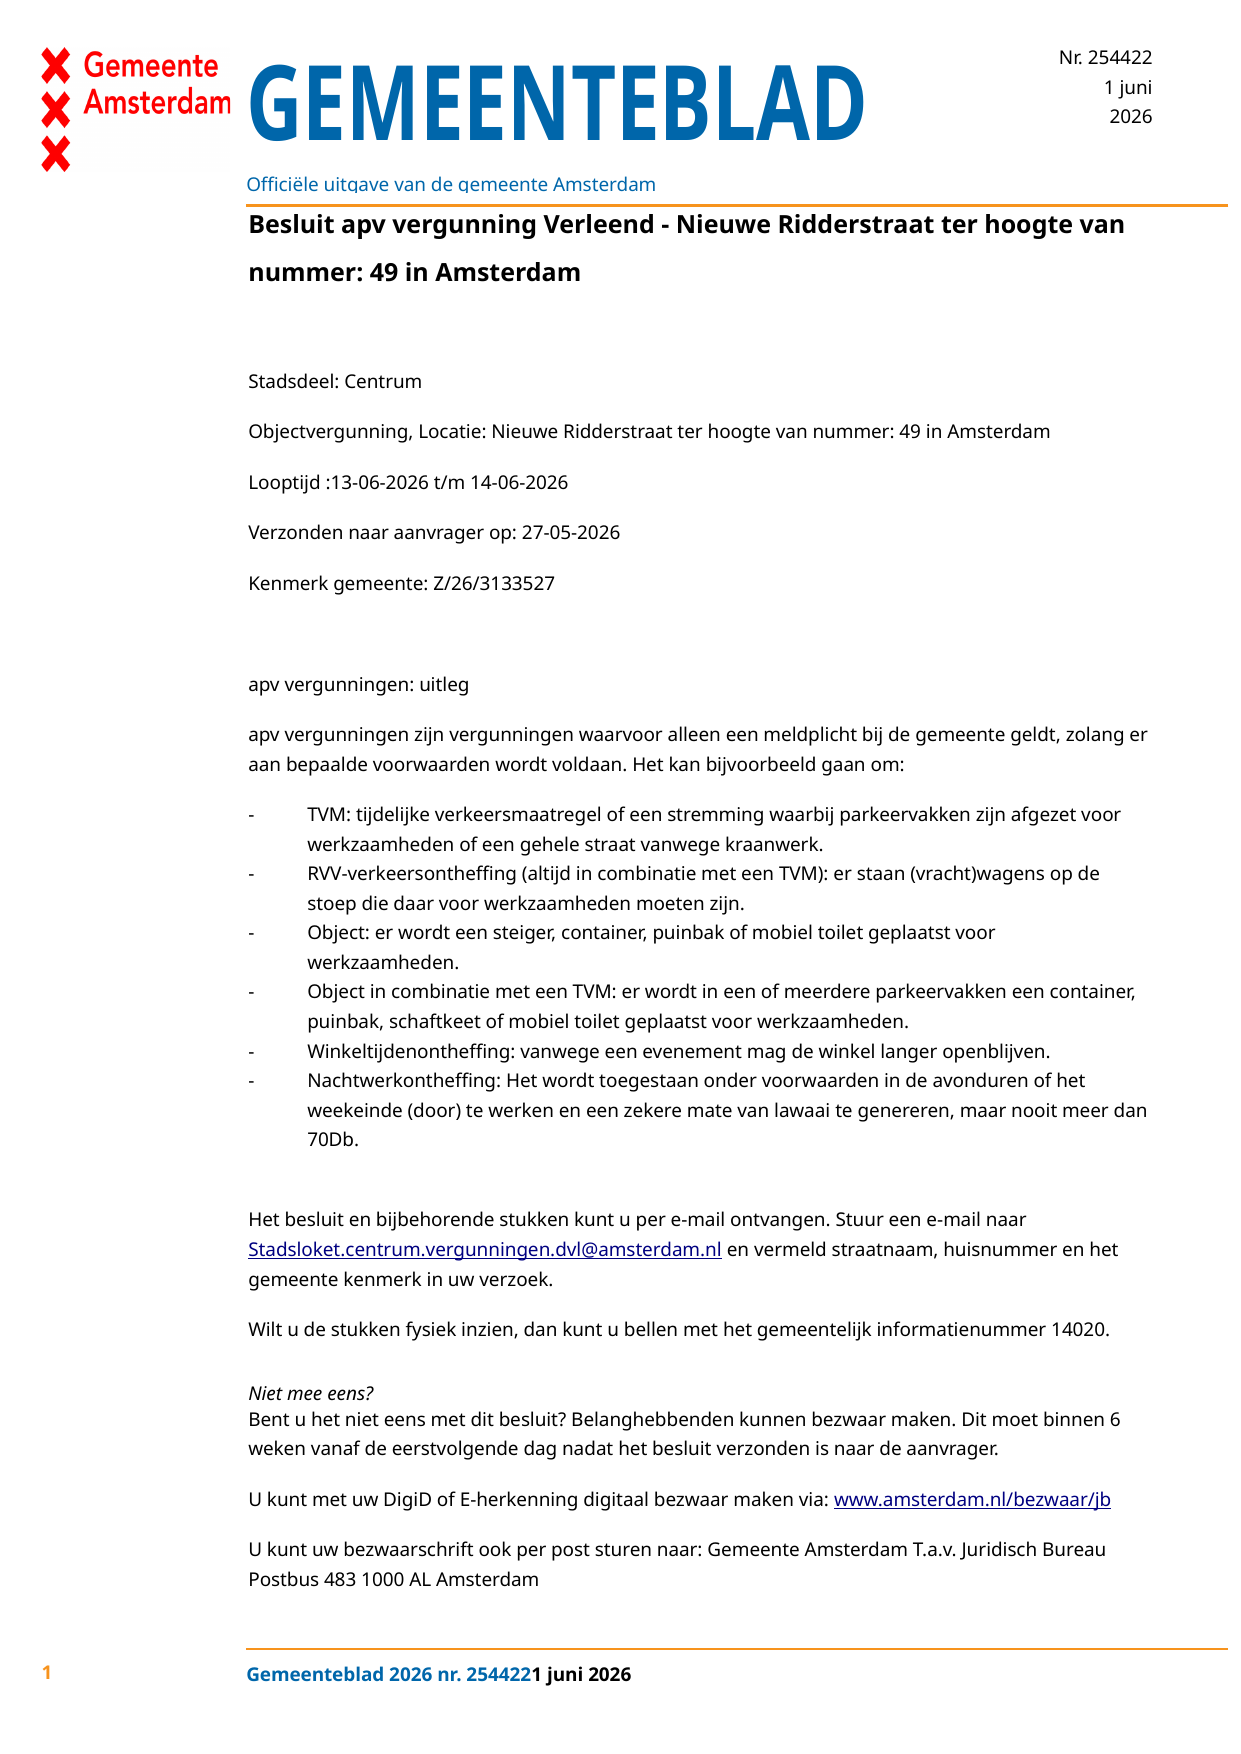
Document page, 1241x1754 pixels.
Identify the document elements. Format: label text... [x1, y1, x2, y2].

text Objectvergunning, Locatie: Nieuwe Ridderstraat ter hoogte van nummer: 49 in Amsterdam [248, 419, 1152, 444]
list Object: er wordt een steiger, container, puinbak of mobiel toilet geplaatst voor werkzaamheden. [248, 919, 1152, 975]
list Object in combinatie met een TVM: er wordt in een of meerdere parkeervakken een container, puinbak, schaftkeet of mobiel toilet geplaatst voor werkzaamheden. [248, 979, 1152, 1034]
text U kunt met uw DigiD of E-herkenning digitaal bezwaar maken via: www.amsterdam.nl/bezwaar/jb [248, 1486, 1152, 1512]
text Wilt u de stukken fysiek inzien, dan kunt u bellen met het gemeentelijk informatienummer 14020. [248, 1316, 1152, 1342]
text Verzonden naar aanvrager op: 27-05-2026 [248, 519, 1152, 545]
list Winkeltijdenontheffing: vanwege een evenement mag de winkel langer openblijven. [248, 1038, 1152, 1064]
list Nachtwerkontheffing: Het wordt toegestaan onder voorwaarden in de avonduren of het weekeinde (door) te werken en een zekere mate van lawaai te genereren, maar nooit meer dan 70Db. [248, 1067, 1152, 1152]
text Looptijd :13-06-2026 t/m 14-06-2026 [248, 469, 1152, 495]
text apv vergunningen: uitleg [248, 671, 1152, 697]
list TVM: tijdelijke verkeersmaatregel of een stremming waarbij parkeervakken zijn afgezet voor werkzaamheden of een gehele straat vanwege kraanwerk. [248, 801, 1152, 857]
text Niet mee eens? [248, 1380, 1152, 1406]
text Besluit apv vergunning Verleend - Nieuwe Ridderstraat ter hoogte van nummer: 49 in Amsterdam [248, 207, 1152, 288]
text Stadsdeel: Centrum [248, 368, 1152, 394]
text Kenmerk gemeente: Z/26/3133527 [248, 570, 1152, 596]
text apv vergunningen zijn vergunningen waarvoor alleen een meldplicht bij de gemeente geldt, zolang er aan bepaalde voorwaarden wordt voldaan. Het kan bijvoorbeeld gaan om: [248, 721, 1152, 777]
picture [41, 47, 231, 172]
text Bent u het niet eens met dit besluit? Belanghebbenden kunnen bezwaar maken. Dit moet binnen 6 weken vanaf de eerstvolgende dag nadat het besluit verzonden is naar de aanvrager. [248, 1406, 1152, 1461]
text U kunt uw bezwaarschrift ook per post sturen naar: Gemeente Amsterdam T.a.v. Juridisch Bureau Postbus 483 1000 AL Amsterdam [248, 1536, 1152, 1592]
list RVV-verkeersontheffing (altijd in combinatie met een TVM): er staan (vracht)wagens op de stoep die daar voor werkzaamheden moeten zijn. [248, 860, 1152, 916]
text Het besluit en bijbehorende stukken kunt u per e-mail ontvangen. Stuur een e-mail naar Stadsloket.centrum.vergunningen.dvl@amsterdam.nl en vermeld straatnaam, huisnummer en het gemeente kenmerk in uw verzoek. [248, 1207, 1152, 1292]
